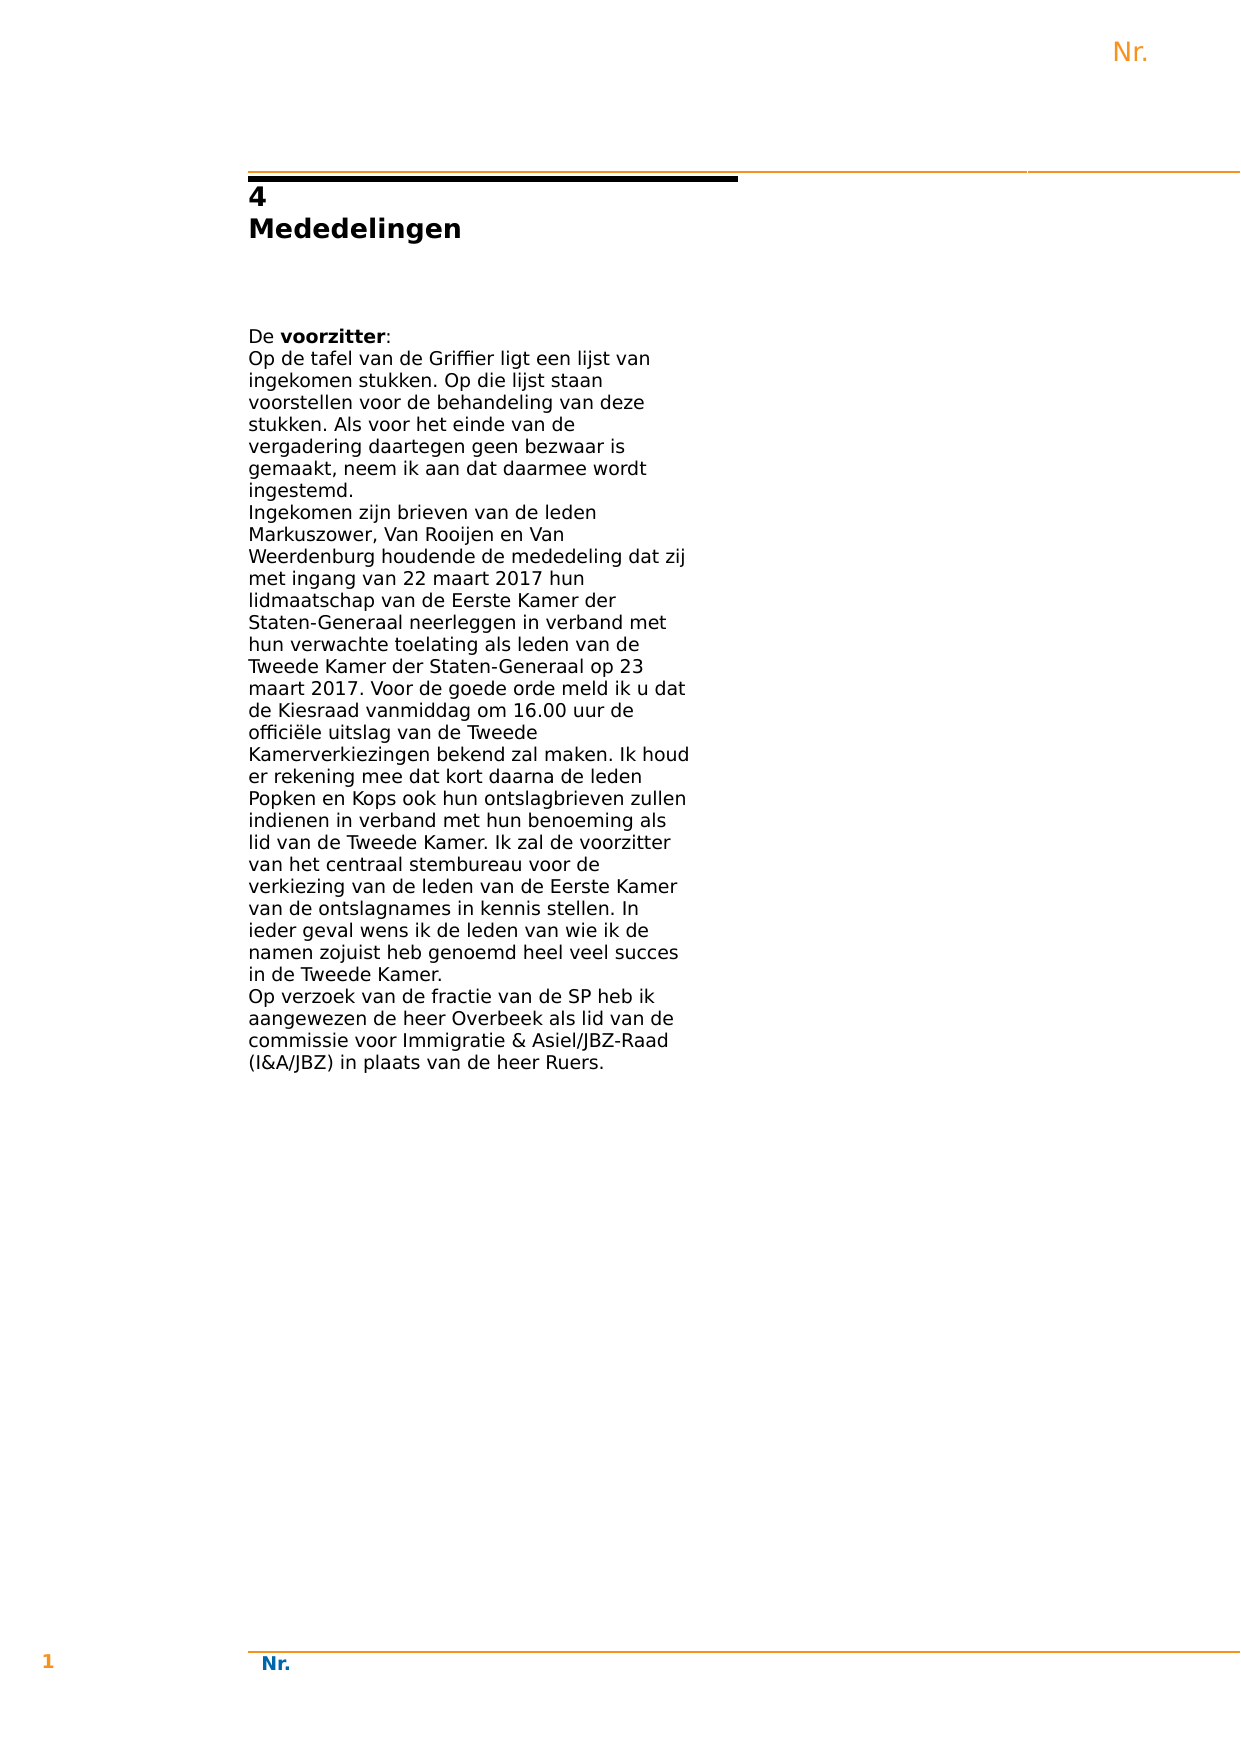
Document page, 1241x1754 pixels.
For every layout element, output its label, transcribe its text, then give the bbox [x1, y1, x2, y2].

text De voorzitter: [248, 326, 691, 348]
text Op de tafel van de Griffier ligt een lijst van ingekomen stukken. Op die lijst staan voorstellen voor de behandeling van deze stukken. Als voor het einde van de vergadering daartegen geen bezwaar is gemaakt, neem ik aan dat daarmee wordt ingestemd. [248, 348, 691, 502]
text Ingekomen zijn brieven van de leden Markuszower, Van Rooijen en Van Weerdenburg houdende de mededeling dat zij met ingang van 22 maart 2017 hun lidmaatschap van de Eerste Kamer der Staten-Generaal neerleggen in verband met hun verwachte toelating als leden van de Tweede Kamer der Staten-Generaal op 23 maart 2017. Voor de goede orde meld ik u dat de Kiesraad vanmiddag om 16.00 uur de officiële uitslag van de Tweede Kamerverkiezingen bekend zal maken. Ik houd er rekening mee dat kort daarna de leden Popken en Kops ook hun ontslagbrieven zullen indienen in verband met hun benoeming als lid van de Tweede Kamer. Ik zal de voorzitter van het centraal stembureau voor de verkiezing van de leden van de Eerste Kamer van de ontslagnames in kennis stellen. In ieder geval wens ik de leden van wie ik de namen zojuist heb genoemd heel veel succes in de Tweede Kamer. [248, 502, 691, 986]
title 4 Mededelingen [248, 182, 691, 244]
text Op verzoek van de fractie van de SP heb ik aangewezen de heer Overbeek als lid van de commissie voor Immigratie & Asiel/JBZ-Raad (I&A/JBZ) in plaats van de heer Ruers. [248, 986, 691, 1074]
